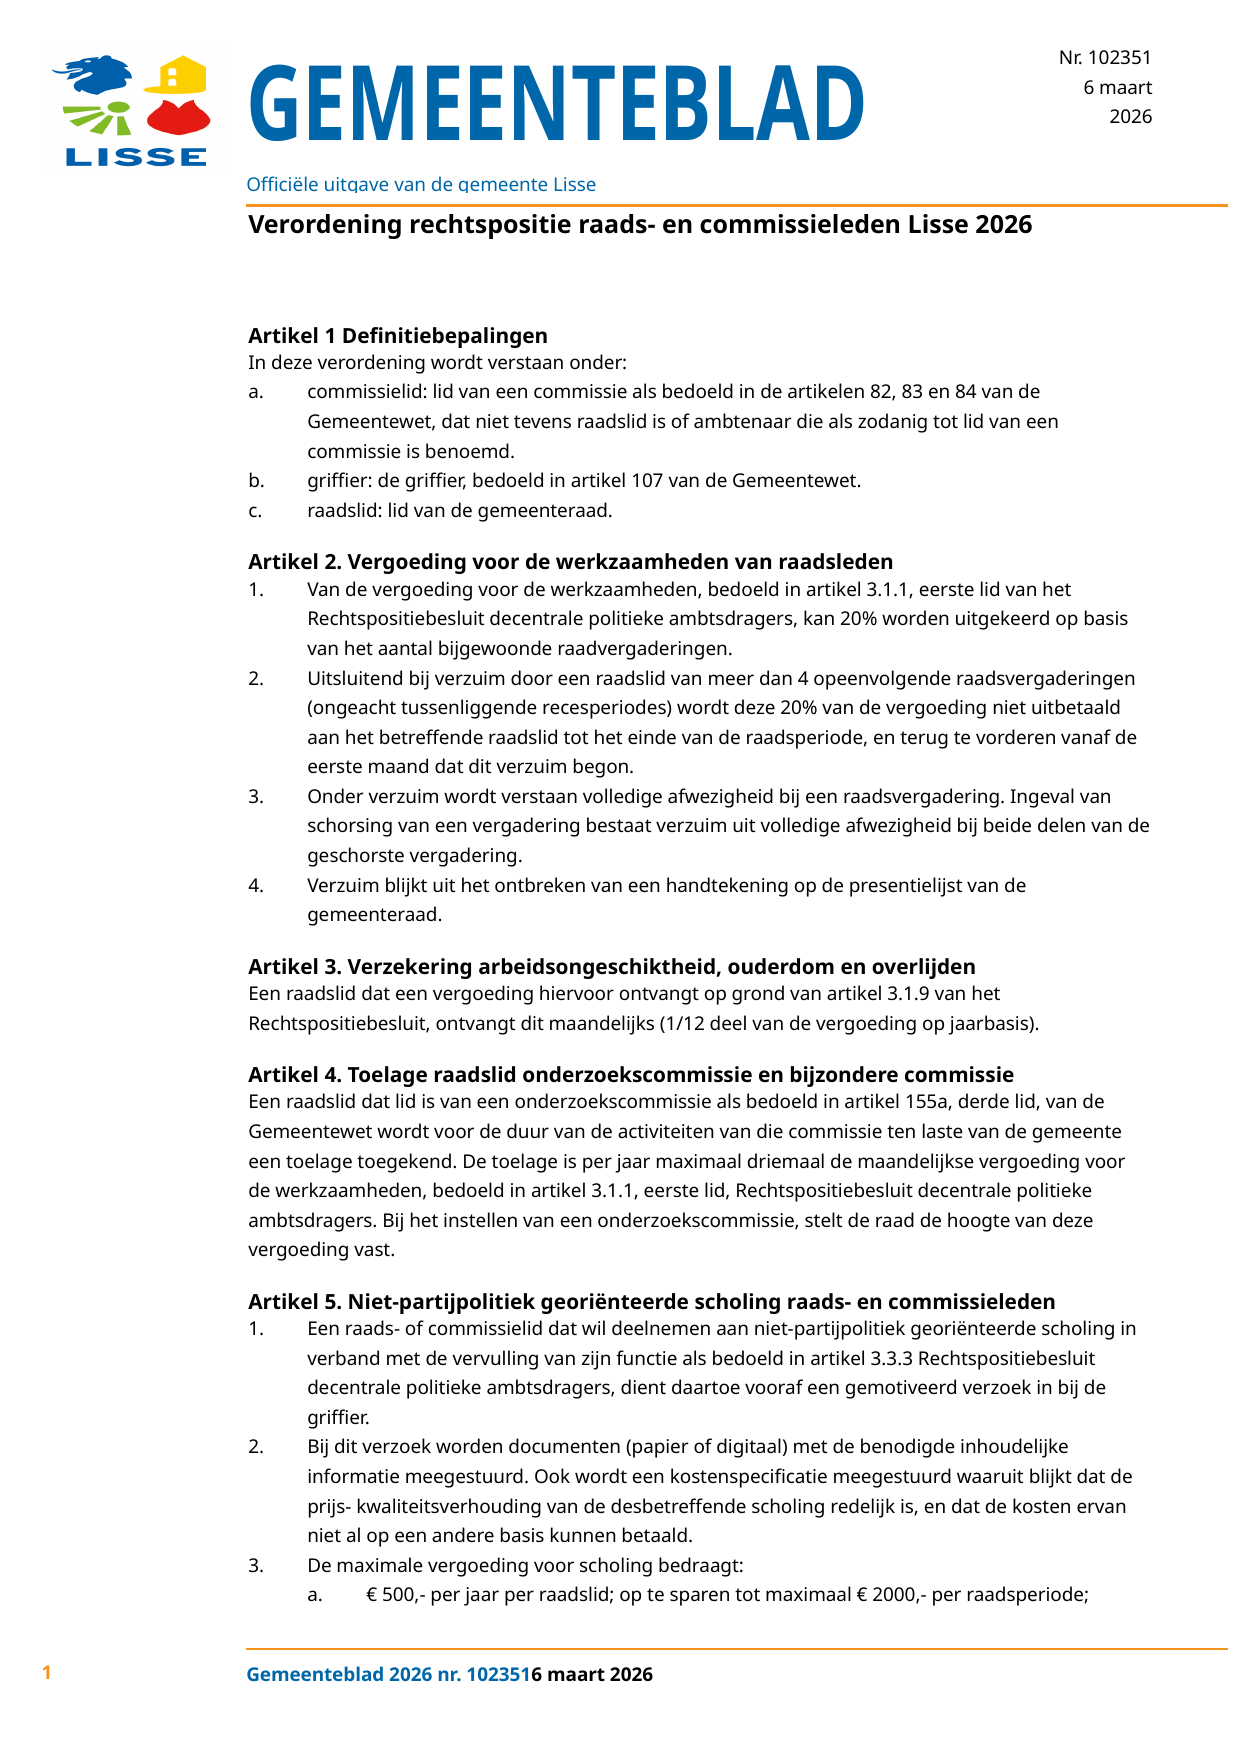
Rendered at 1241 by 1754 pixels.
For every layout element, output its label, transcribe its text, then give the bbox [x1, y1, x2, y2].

text Verordening rechtspositie raads- en commissieleden Lisse 2026 [248, 207, 1152, 241]
text Een raadslid dat een vergoeding hiervoor ontvangt op grond van artikel 3.1.9 van het Rechtspositiebesluit, ontvangt dit maandelijks (1/12 deel van de vergoeding op jaarbasis). [248, 980, 1152, 1036]
list € 500,- per jaar per raadslid; op te sparen tot maximaal € 2000,- per raadsperiode; [307, 1582, 1152, 1607]
text In deze verordening wordt verstaan onder: [248, 349, 1152, 375]
text Artikel 2. Vergoeding voor de werkzaamheden van raadsleden [248, 547, 1152, 576]
list Van de vergoeding voor de werkzaamheden, bedoeld in artikel 3.1.1, eerste lid van het Rechtspositiebesluit decentrale politieke ambtsdragers, kan 20% worden uitgekeerd op basis van het aantal bijgewoonde raadvergaderingen. [248, 576, 1152, 661]
text Een raadslid dat lid is van een onderzoekscommissie als bedoeld in artikel 155a, derde lid, van de Gemeentewet wordt voor de duur van de activiteiten van die commissie ten laste van de gemeente een toelage toegekend. De toelage is per jaar maximaal driemaal de maandelijkse vergoeding voor de werkzaamheden, bedoeld in artikel 3.1.1, eerste lid, Rechtspositiebesluit decentrale politieke ambtsdragers. Bij het instellen van een onderzoekscommissie, stelt de raad de hoogte van deze vergoeding vast. [248, 1089, 1152, 1262]
list commissielid: lid van een commissie als bedoeld in de artikelen 82, 83 en 84 van de Gemeentewet, dat niet tevens raadslid is of ambtenaar die als zodanig tot lid van een commissie is benoemd. [248, 379, 1152, 464]
list griffier: de griffier, bedoeld in artikel 107 van de Gemeentewet. [248, 467, 1152, 493]
text Artikel 4. Toelage raadslid onderzoekscommissie en bijzondere commissie [248, 1060, 1152, 1089]
list Uitsluitend bij verzuim door een raadslid van meer dan 4 opeenvolgende raadsvergaderingen (ongeacht tussenliggende recesperiodes) wordt deze 20% van de vergoeding niet uitbetaald aan het betreffende raadslid tot het einde van de raadsperiode, en terug te vorderen vanaf de eerste maand dat dit verzuim begon. [248, 665, 1152, 779]
picture [41, 47, 231, 172]
text Artikel 5. Niet-partijpolitiek georiënteerde scholing raads- en commissieleden [248, 1287, 1152, 1315]
text Artikel 1 Definitiebepalingen [248, 321, 1152, 349]
list Verzuim blijkt uit het ontbreken van een handtekening op de presentielijst van de gemeenteraad. [248, 872, 1152, 927]
list De maximale vergoeding voor scholing bedraagt: [248, 1552, 1152, 1578]
list Onder verzuim wordt verstaan volledige afwezigheid bij een raadsvergadering. Ingeval van schorsing van een vergadering bestaat verzuim uit volledige afwezigheid bij beide delen van de geschorste vergadering. [248, 783, 1152, 868]
list Bij dit verzoek worden documenten (papier of digitaal) met de benodigde inhoudelijke informatie meegestuurd. Ook wordt een kostenspecificatie meegestuurd waaruit blijkt dat de prijs- kwaliteitsverhouding van de desbetreffende scholing redelijk is, en dat de kosten ervan niet al op een andere basis kunnen betaald. [248, 1434, 1152, 1548]
text Artikel 3. Verzekering arbeidsongeschiktheid, ouderdom en overlijden [248, 952, 1152, 980]
list Een raads- of commissielid dat wil deelnemen aan niet-partijpolitiek georiënteerde scholing in verband met de vervulling van zijn functie als bedoeld in artikel 3.3.3 Rechtspositiebesluit decentrale politieke ambtsdragers, dient daartoe vooraf een gemotiveerd verzoek in bij de griffier. [248, 1315, 1152, 1430]
list raadslid: lid van de gemeenteraad. [248, 497, 1152, 523]
